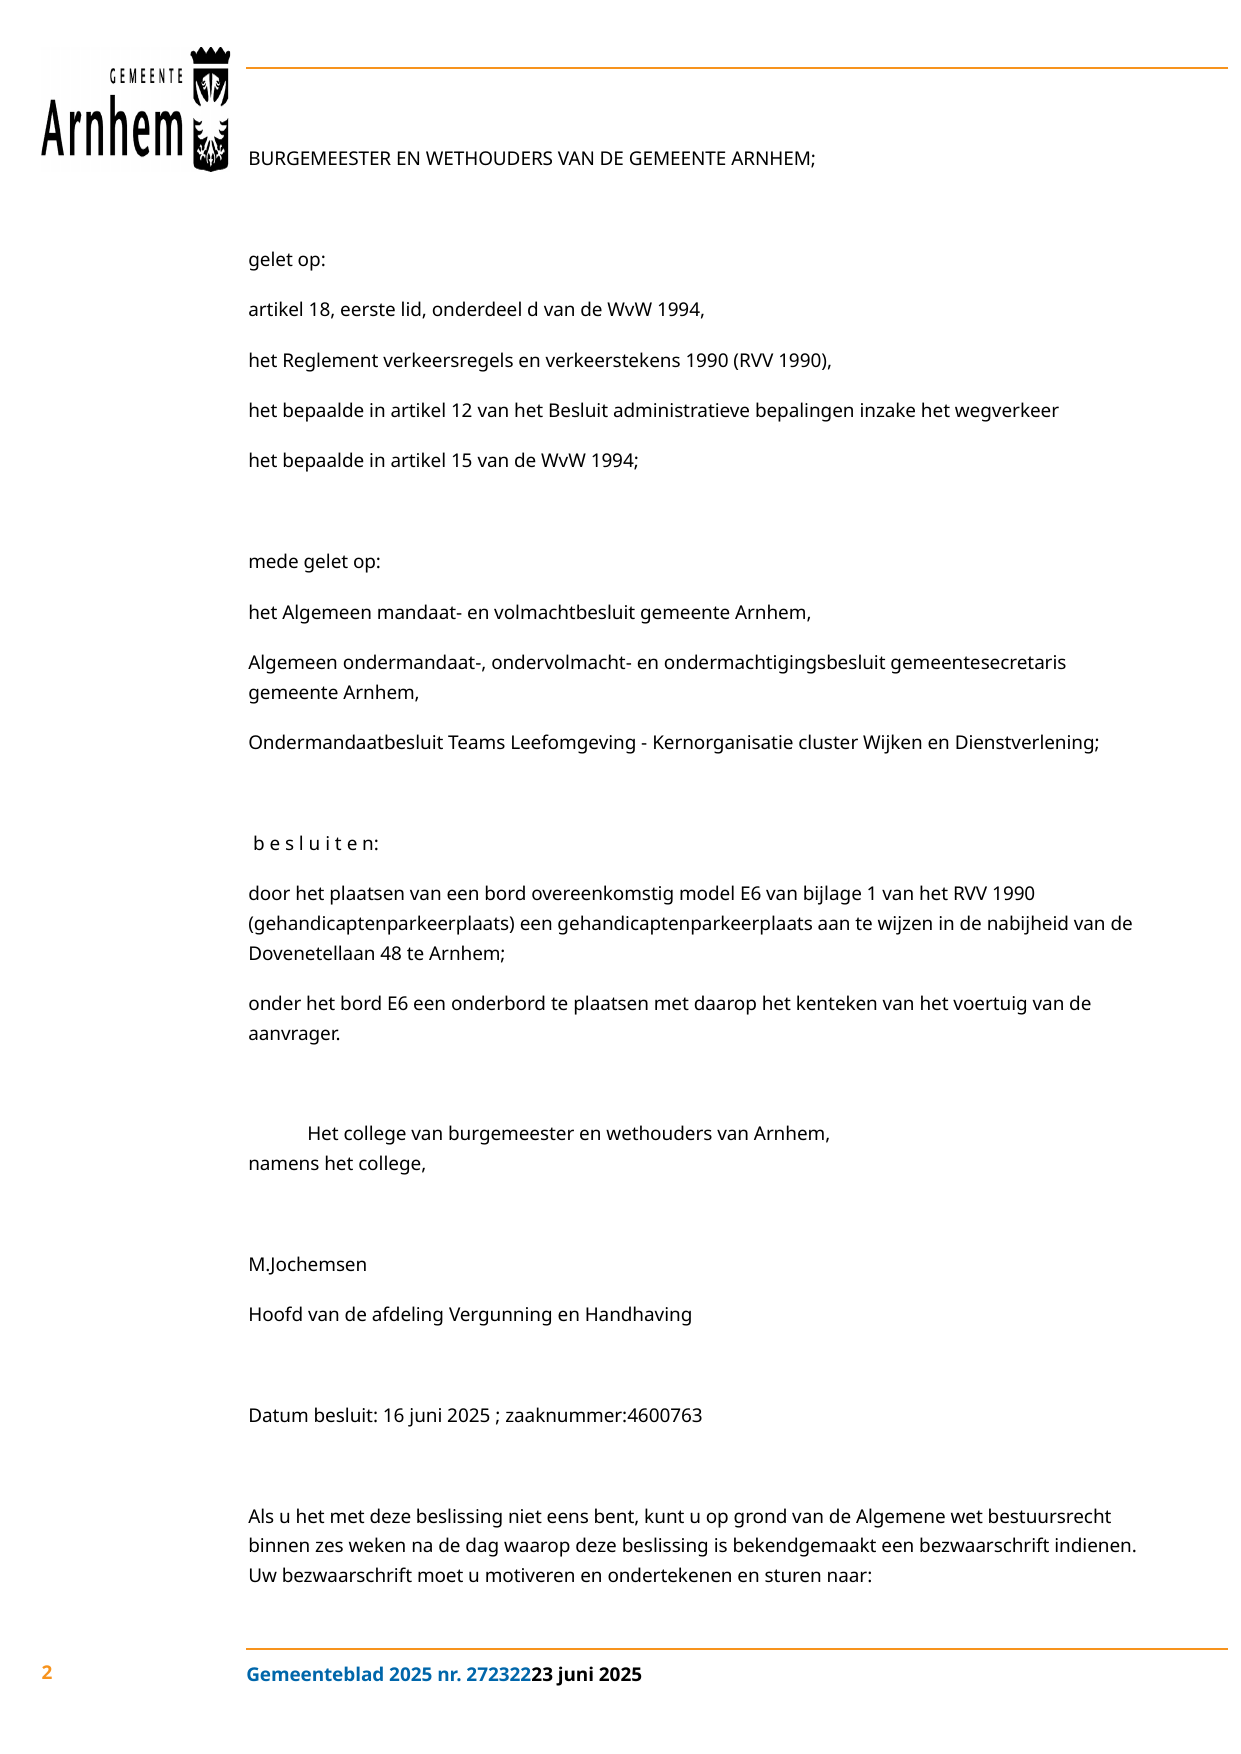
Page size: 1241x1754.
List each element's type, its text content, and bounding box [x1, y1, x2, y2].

text door het plaatsen van een bord overeenkomstig model E6 van bijlage 1 van het RVV 1990 (gehandicaptenparkeerplaats) een gehandicaptenparkeerplaats aan te wijzen in de nabijheid van de Dovenetellaan 48 te Arnhem; [248, 881, 1152, 966]
text b e s l u i t e n: [248, 830, 1152, 856]
text het bepaalde in artikel 12 van het Besluit administratieve bepalingen inzake het wegverkeer [248, 397, 1152, 423]
text het Reglement verkeersregels en verkeerstekens 1990 (RVV 1990), [248, 347, 1152, 373]
text Ondermandaatbesluit Teams Leefomgeving - Kernorganisatie cluster Wijken en Dienstverlening; [248, 729, 1152, 755]
text het Algemeen mandaat- en volmachtbesluit gemeente Arnhem, [248, 599, 1152, 625]
text onder het bord E6 een onderbord te plaatsen met daarop het kenteken van het voertuig van de aanvrager. [248, 990, 1152, 1046]
text het bepaalde in artikel 15 van de WvW 1994; [248, 448, 1152, 473]
text mede gelet op: [248, 548, 1152, 574]
text Datum besluit: 16 juni 2025 ; zaaknummer:4600763 [248, 1402, 1152, 1428]
text Hoofd van de afdeling Vergunning en Handhaving [248, 1301, 1152, 1327]
text Algemeen ondermandaat-, ondervolmacht- en ondermachtigingsbesluit gemeentesecretaris gemeente Arnhem, [248, 649, 1152, 705]
list Het college van burgemeester en wethouders van Arnhem, [248, 1121, 1152, 1146]
text Als u het met deze beslissing niet eens bent, kunt u op grond van de Algemene wet bestuursrecht binnen zes weken na de dag waarop deze beslissing is bekendgemaakt een bezwaarschrift indienen. Uw bezwaarschrift moet u motiveren en ondertekenen en sturen naar: [248, 1503, 1152, 1588]
text namens het college, [248, 1150, 1152, 1176]
text gelet op: [248, 246, 1152, 272]
text M.Jochemsen [248, 1251, 1152, 1277]
picture [41, 47, 231, 172]
text BURGEMEESTER EN WETHOUDERS VAN DE GEMEENTE ARNHEM; [248, 145, 1152, 171]
text artikel 18, eerste lid, onderdeel d van de WvW 1994, [248, 296, 1152, 322]
